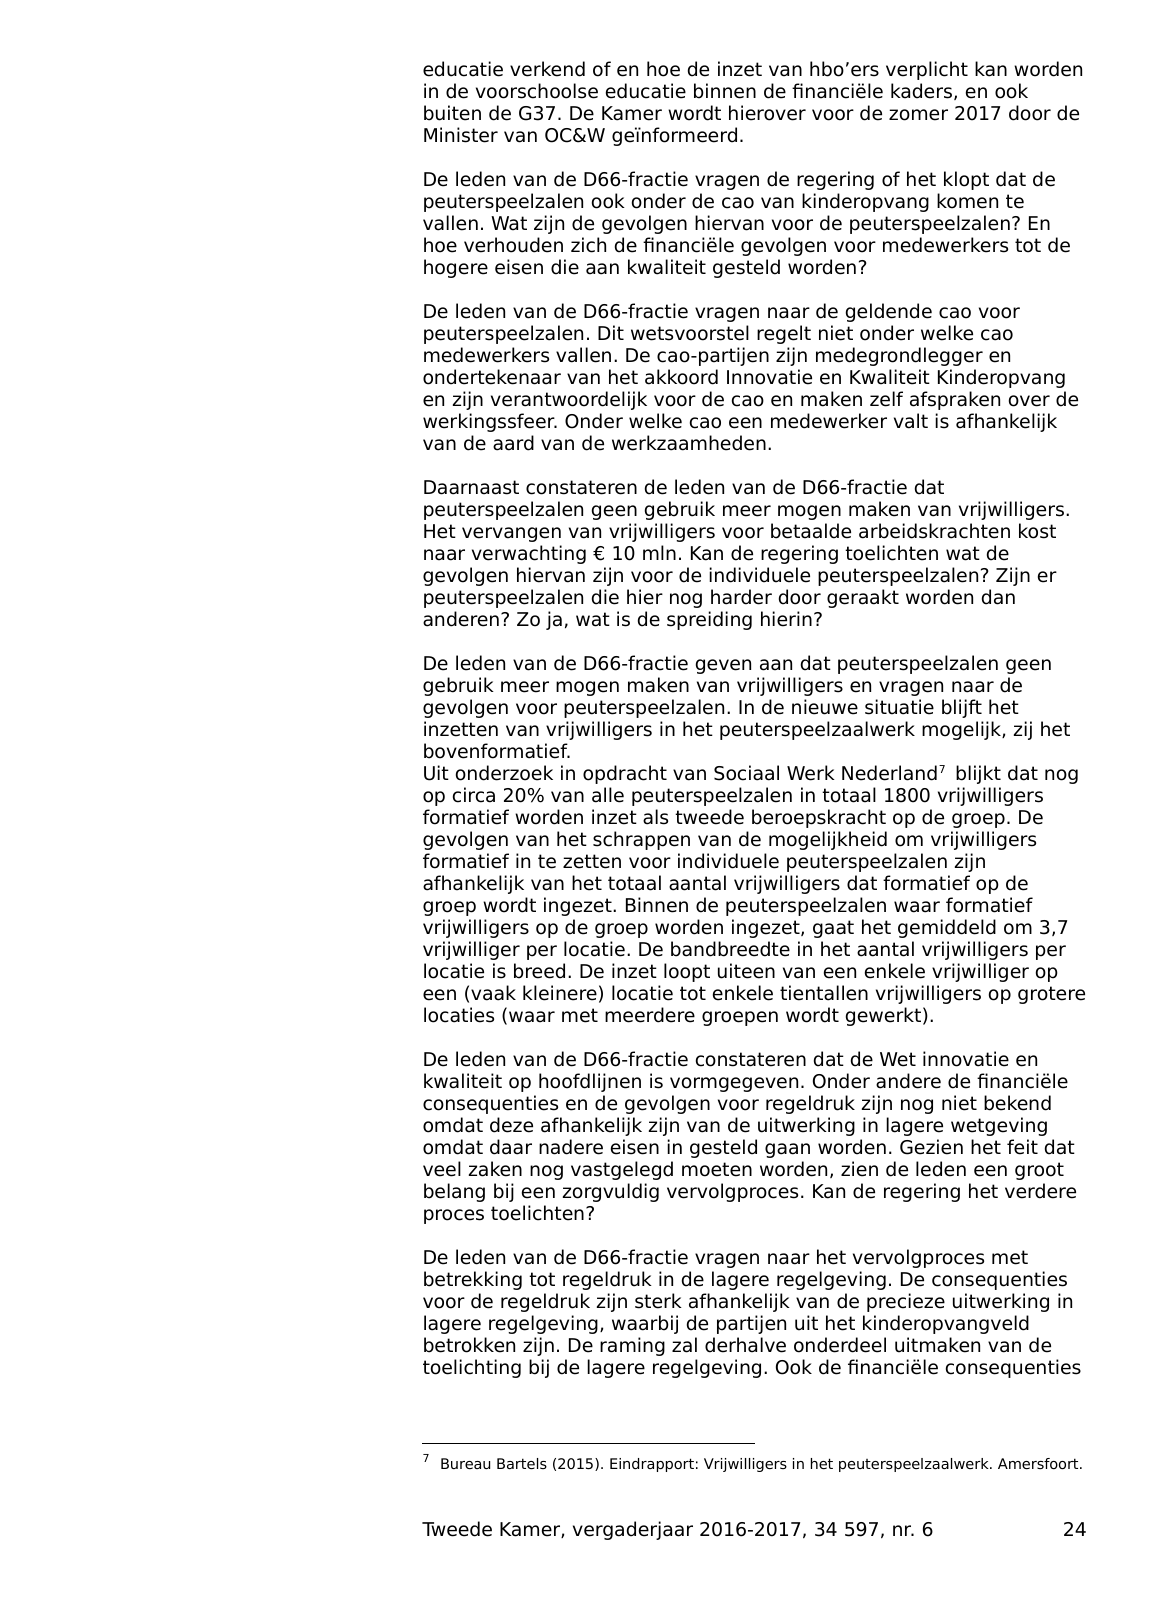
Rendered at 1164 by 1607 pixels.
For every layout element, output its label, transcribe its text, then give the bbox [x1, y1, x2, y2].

text Bureau Bartels (2015). Eindrapport: Vrijwilligers in het peuterspeelzaalwerk. Amersfoort. [422, 1452, 1087, 1474]
text De leden van de D66-fractie vragen de regering of het klopt dat de peuterspeelzalen ook onder de cao van kinderopvang komen te vallen. Wat zijn de gevolgen hiervan voor de peuterspeelzalen? En hoe verhouden zich de financiële gevolgen voor medewerkers tot de hogere eisen die aan kwaliteit gesteld worden? [422, 169, 1087, 279]
text De leden van de D66-fractie vragen naar de geldende cao voor peuterspeelzalen. Dit wetsvoorstel regelt niet onder welke cao medewerkers vallen. De cao-partijen zijn medegrondlegger en ondertekenaar van het akkoord Innovatie en Kwaliteit Kinderopvang en zijn verantwoordelijk voor de cao en maken zelf afspraken over de werkingssfeer. Onder welke cao een medewerker valt is afhankelijk van de aard van de werkzaamheden. [422, 301, 1087, 455]
text De leden van de D66-fractie vragen naar het vervolgproces met betrekking tot regeldruk in de lagere regelgeving. De consequenties voor de regeldruk zijn sterk afhankelijk van de precieze uitwerking in lagere regelgeving, waarbij de partijen uit het kinderopvangveld betrokken zijn. De raming zal derhalve onderdeel uitmaken van de toelichting bij de lagere regelgeving. Ook de financiële consequenties [422, 1247, 1087, 1379]
text Daarnaast constateren de leden van de D66-fractie dat peuterspeelzalen geen gebruik meer mogen maken van vrijwilligers. Het vervangen van vrijwilligers voor betaalde arbeidskrachten kost naar verwachting € 10 mln. Kan de regering toelichten wat de gevolgen hiervan zijn voor de individuele peuterspeelzalen? Zijn er peuterspeelzalen die hier nog harder door geraakt worden dan anderen? Zo ja, wat is de spreiding hierin? [422, 477, 1087, 631]
text De leden van de D66-fractie constateren dat de Wet innovatie en kwaliteit op hoofdlijnen is vormgegeven. Onder andere de financiële consequenties en de gevolgen voor regeldruk zijn nog niet bekend omdat deze afhankelijk zijn van de uitwerking in lagere wetgeving omdat daar nadere eisen in gesteld gaan worden. Gezien het feit dat veel zaken nog vastgelegd moeten worden, zien de leden een groot belang bij een zorgvuldig vervolgproces. Kan de regering het verdere proces toelichten? [422, 1049, 1087, 1225]
text Uit onderzoek in opdracht van Sociaal Werk Nederland blijkt dat nog op circa 20% van alle peuterspeelzalen in totaal 1800 vrijwilligers formatief worden inzet als tweede beroepskracht op de groep. De gevolgen van het schrappen van de mogelijkheid om vrijwilligers formatief in te zetten voor individuele peuterspeelzalen zijn afhankelijk van het totaal aantal vrijwilligers dat formatief op de groep wordt ingezet. Binnen de peuterspeelzalen waar formatief vrijwilligers op de groep worden ingezet, gaat het gemiddeld om 3,7 vrijwilliger per locatie. De bandbreedte in het aantal vrijwilligers per locatie is breed. De inzet loopt uiteen van een enkele vrijwilliger op een (vaak kleinere) locatie tot enkele tientallen vrijwilligers op grotere locaties (waar met meerdere groepen wordt gewerkt). [422, 763, 1087, 1027]
text De leden van de D66-fractie geven aan dat peuterspeelzalen geen gebruik meer mogen maken van vrijwilligers en vragen naar de gevolgen voor peuterspeelzalen. In de nieuwe situatie blijft het inzetten van vrijwilligers in het peuterspeelzaalwerk mogelijk, zij het bovenformatief. [422, 653, 1087, 763]
text educatie verkend of en hoe de inzet van hbo’ers verplicht kan worden in de voorschoolse educatie binnen de financiële kaders, en ook buiten de G37. De Kamer wordt hierover voor de zomer 2017 door de Minister van OC&W geïnformeerd. [422, 59, 1087, 147]
